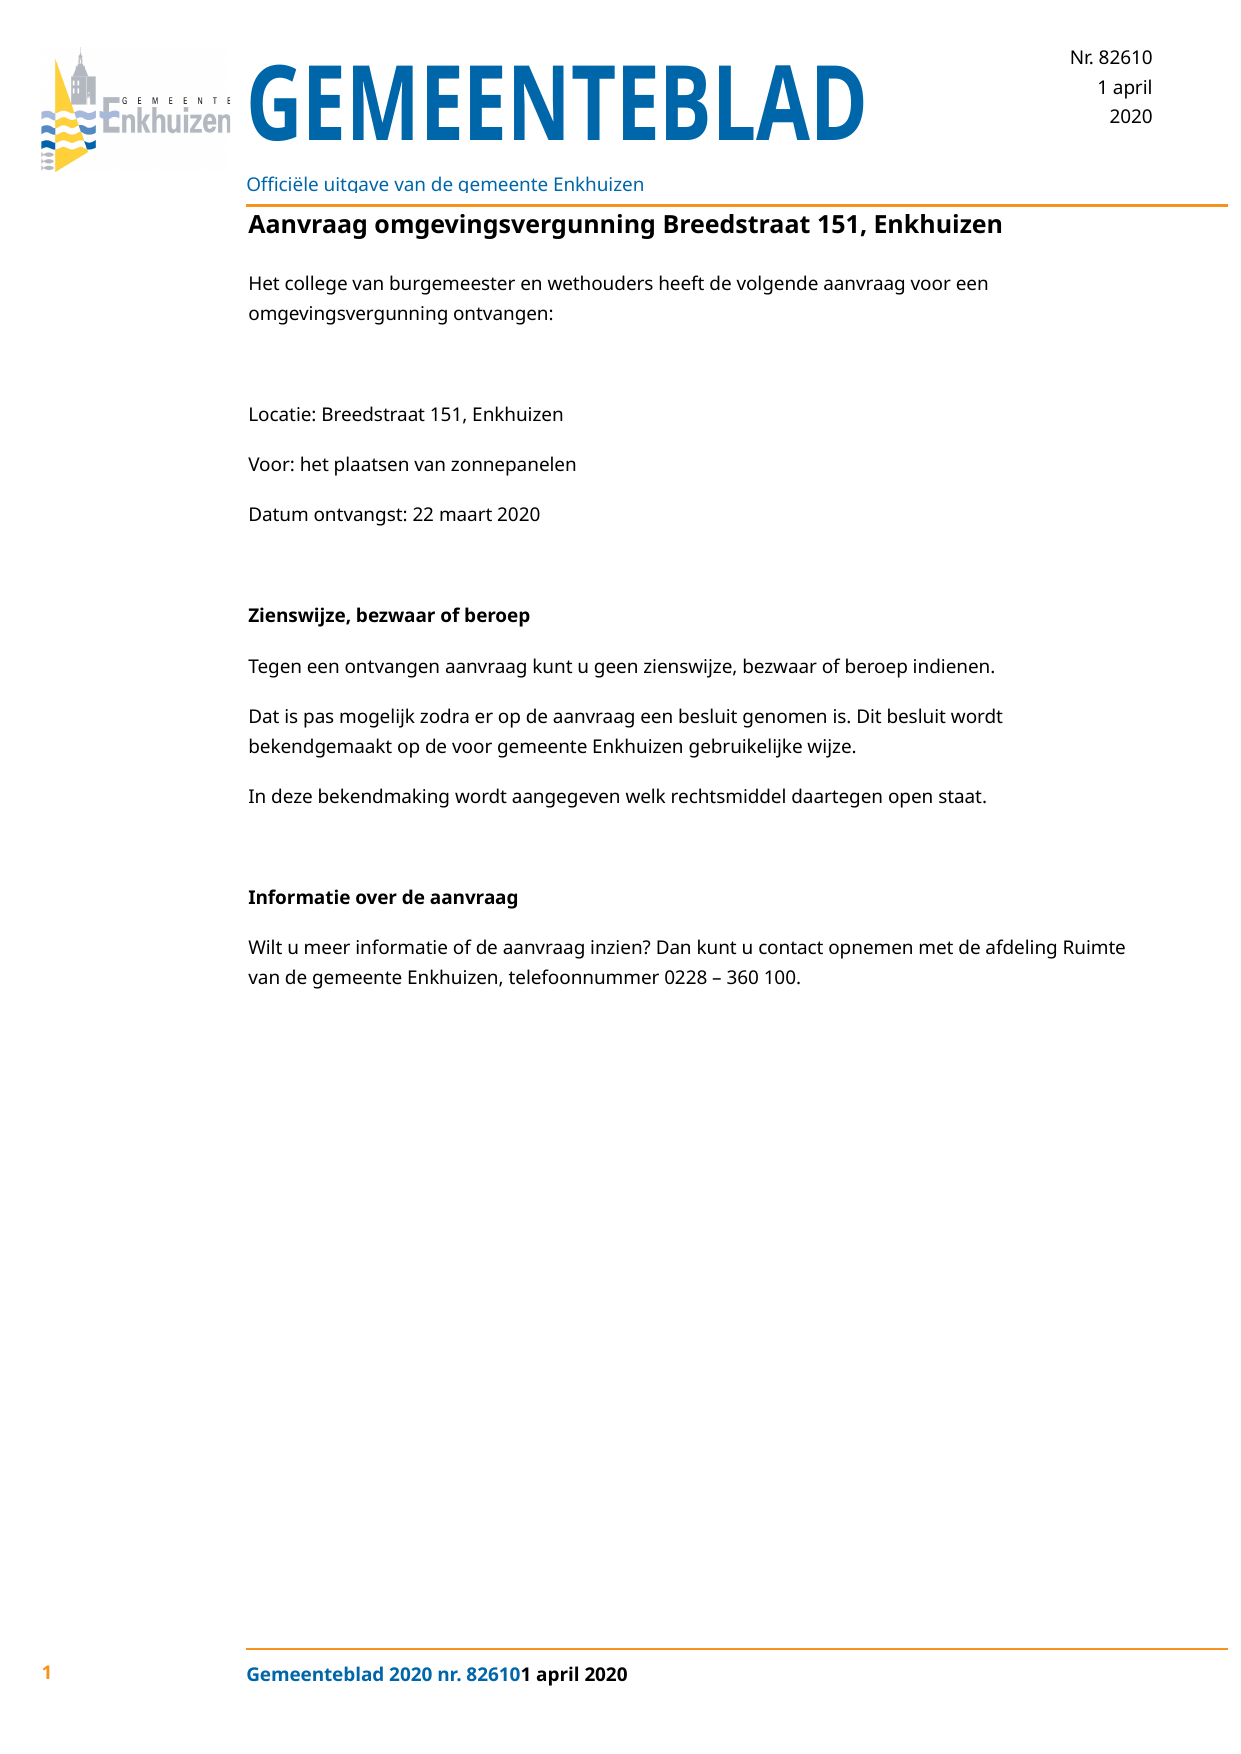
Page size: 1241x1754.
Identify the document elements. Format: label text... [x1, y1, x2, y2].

text Informatie over de aanvraag [248, 884, 1152, 910]
text In deze bekendmaking wordt aangegeven welk rechtsmiddel daartegen open staat. [248, 783, 1152, 809]
text Tegen een ontvangen aanvraag kunt u geen zienswijze, bezwaar of beroep indienen. [248, 653, 1152, 678]
text Wilt u meer informatie of de aanvraag inzien? Dan kunt u contact opnemen met de afdeling Ruimte van de gemeente Enkhuizen, telefoonnummer 0228 – 360 100. [248, 934, 1152, 990]
picture [41, 47, 231, 172]
text Dat is pas mogelijk zodra er op de aanvraag een besluit genomen is. Dit besluit wordt bekendgemaakt op de voor gemeente Enkhuizen gebruikelijke wijze. [248, 703, 1152, 758]
text Zienswijze, bezwaar of beroep [248, 602, 1152, 628]
text Datum ontvangst: 22 maart 2020 [248, 502, 1152, 527]
text Voor: het plaatsen van zonnepanelen [248, 451, 1152, 477]
text Locatie: Breedstraat 151, Enkhuizen [248, 401, 1152, 426]
text Aanvraag omgevingsvergunning Breedstraat 151, Enkhuizen [248, 207, 1152, 241]
text Het college van burgemeester en wethouders heeft de volgende aanvraag voor een omgevingsvergunning ontvangen: [248, 270, 1152, 326]
